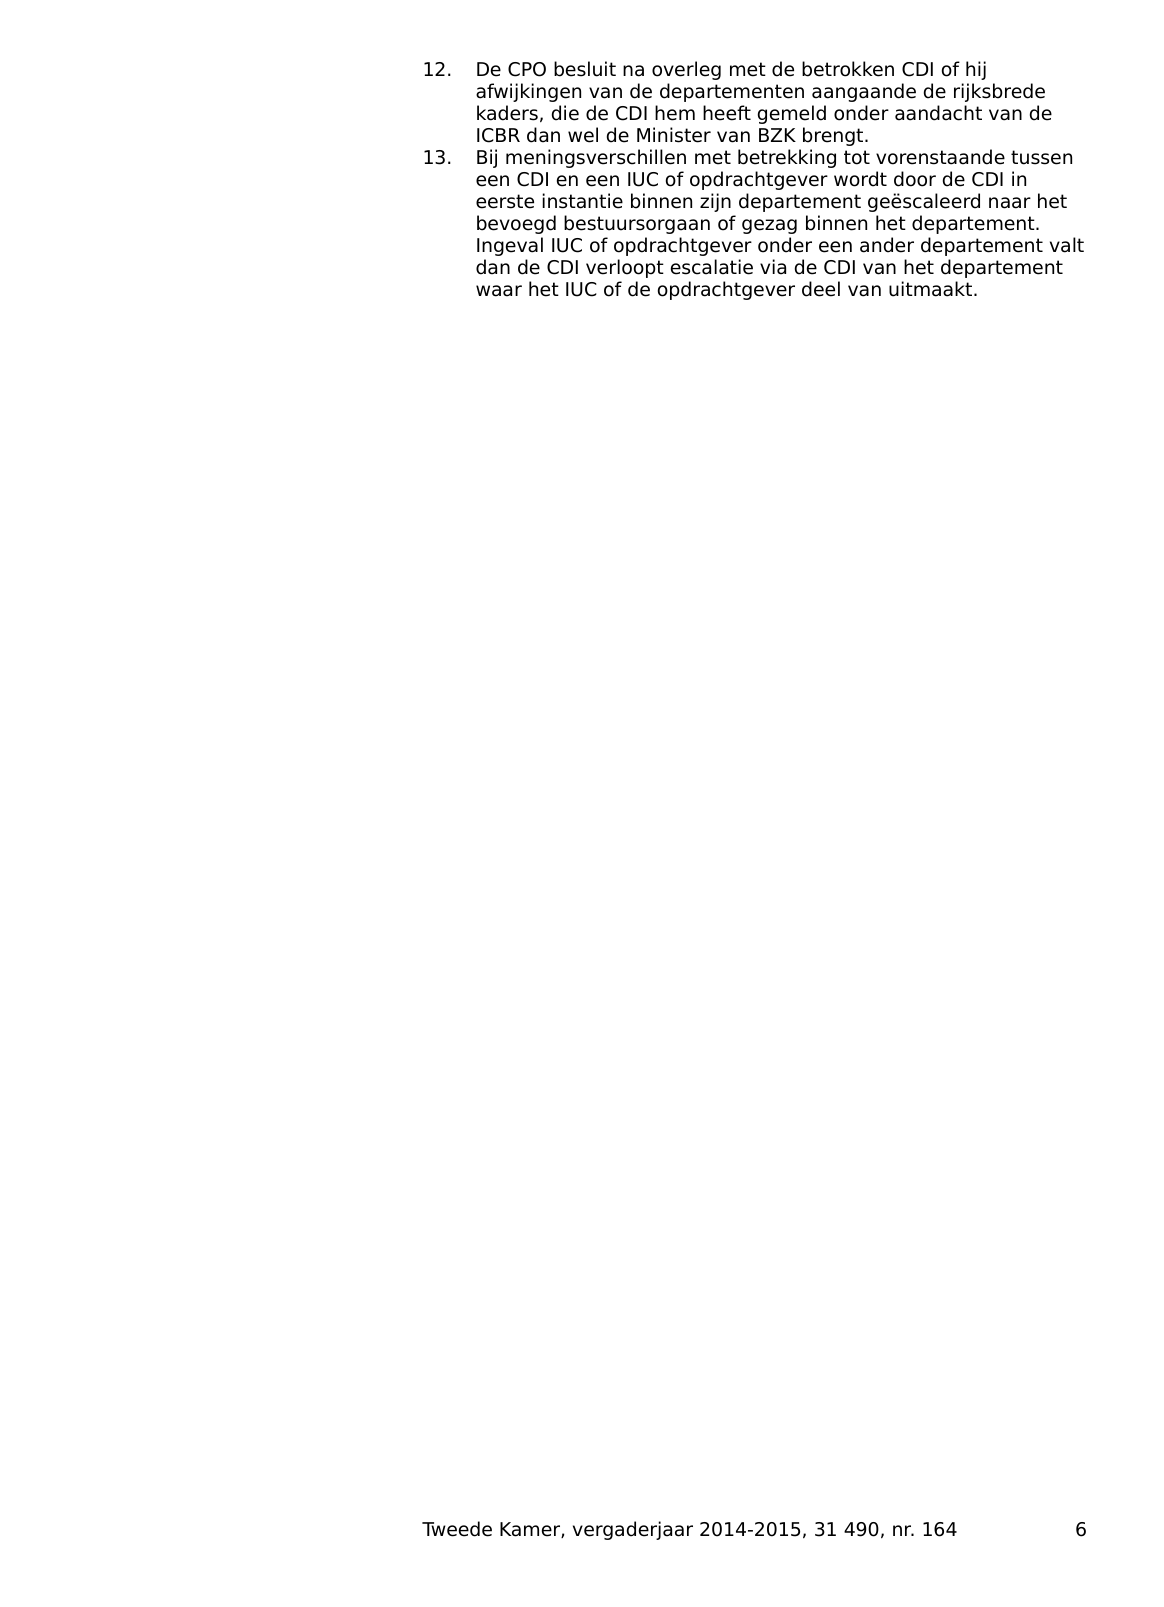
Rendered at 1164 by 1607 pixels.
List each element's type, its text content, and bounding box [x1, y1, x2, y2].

text 13. Bij meningsverschillen met betrekking tot vorenstaande tussen een CDI en een IUC of opdrachtgever wordt door de CDI in eerste instantie binnen zijn departement geëscaleerd naar het bevoegd bestuursorgaan of gezag binnen het departement. Ingeval IUC of opdrachtgever onder een ander departement valt dan de CDI verloopt escalatie via de CDI van het departement waar het IUC of de opdrachtgever deel van uitmaakt. [422, 147, 1087, 301]
text 12. De CPO besluit na overleg met de betrokken CDI of hij afwijkingen van de departementen aangaande de rijksbrede kaders, die de CDI hem heeft gemeld onder aandacht van de ICBR dan wel de Minister van BZK brengt. [422, 59, 1087, 147]
